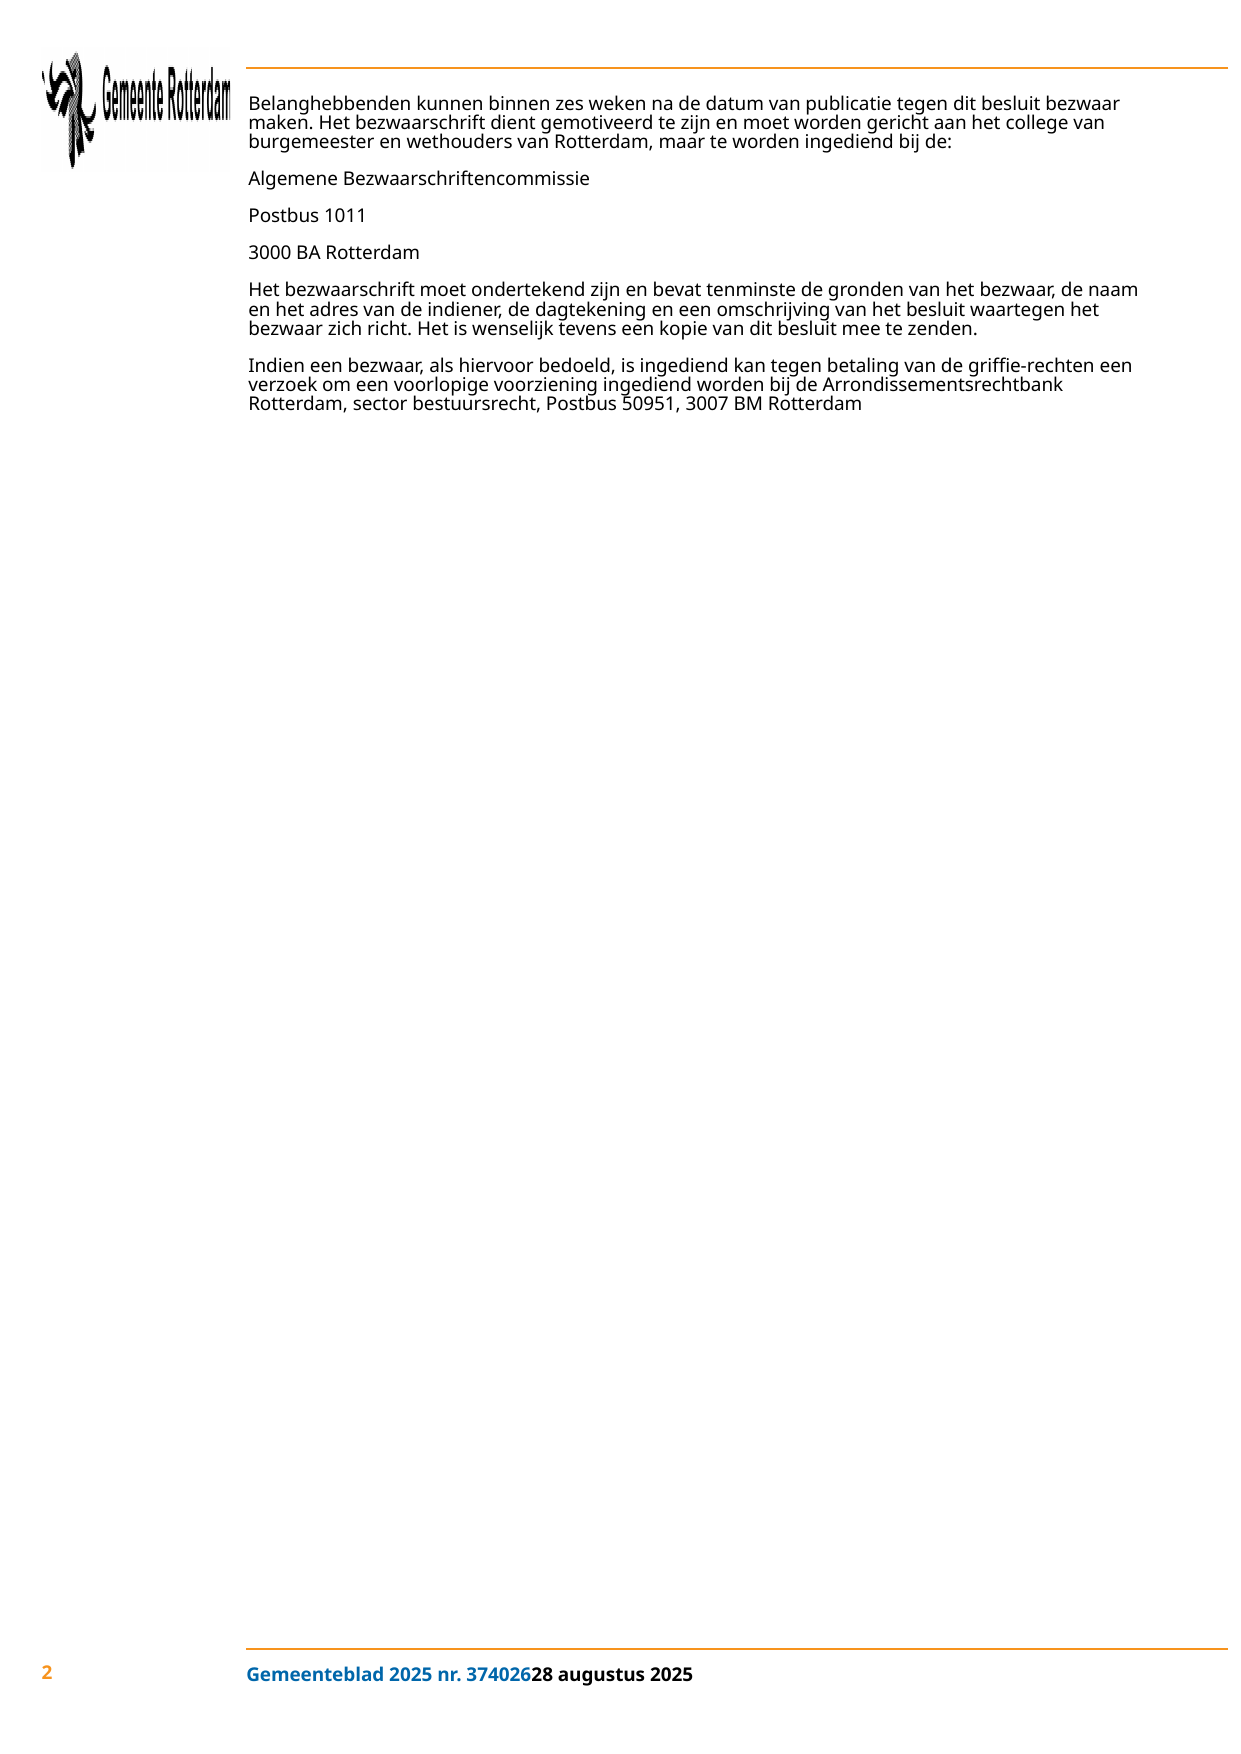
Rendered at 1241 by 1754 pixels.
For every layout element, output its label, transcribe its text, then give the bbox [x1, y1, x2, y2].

text Postbus 1011 [248, 207, 1152, 227]
text 3000 BA Rotterdam [248, 244, 1152, 263]
text Indien een bezwaar, als hiervoor bedoeld, is ingediend kan tegen betaling van de griffie-rechten een verzoek om een voorlopige voorziening ingediend worden bij de Arrondissementsrechtbank Rotterdam, sector bestuursrecht, Postbus 50951, 3007 BM Rotterdam [248, 357, 1152, 414]
text Belanghebbenden kunnen binnen zes weken na de datum van publicatie tegen dit besluit bezwaar maken. Het bezwaarschrift dient gemotiveerd te zijn en moet worden gericht aan het college van burgemeester en wethouders van Rotterdam, maar te worden ingediend bij de: [248, 95, 1152, 153]
text Het bezwaarschrift moet ondertekend zijn en bevat tenminste de gronden van het bezwaar, de naam en het adres van de indiener, de dagtekening en een omschrijving van het besluit waartegen het bezwaar zich richt. Het is wenselijk tevens een kopie van dit besluit mee te zenden. [248, 281, 1152, 339]
text Algemene Bezwaarschriftencommissie [248, 170, 1152, 189]
picture [41, 47, 231, 172]
